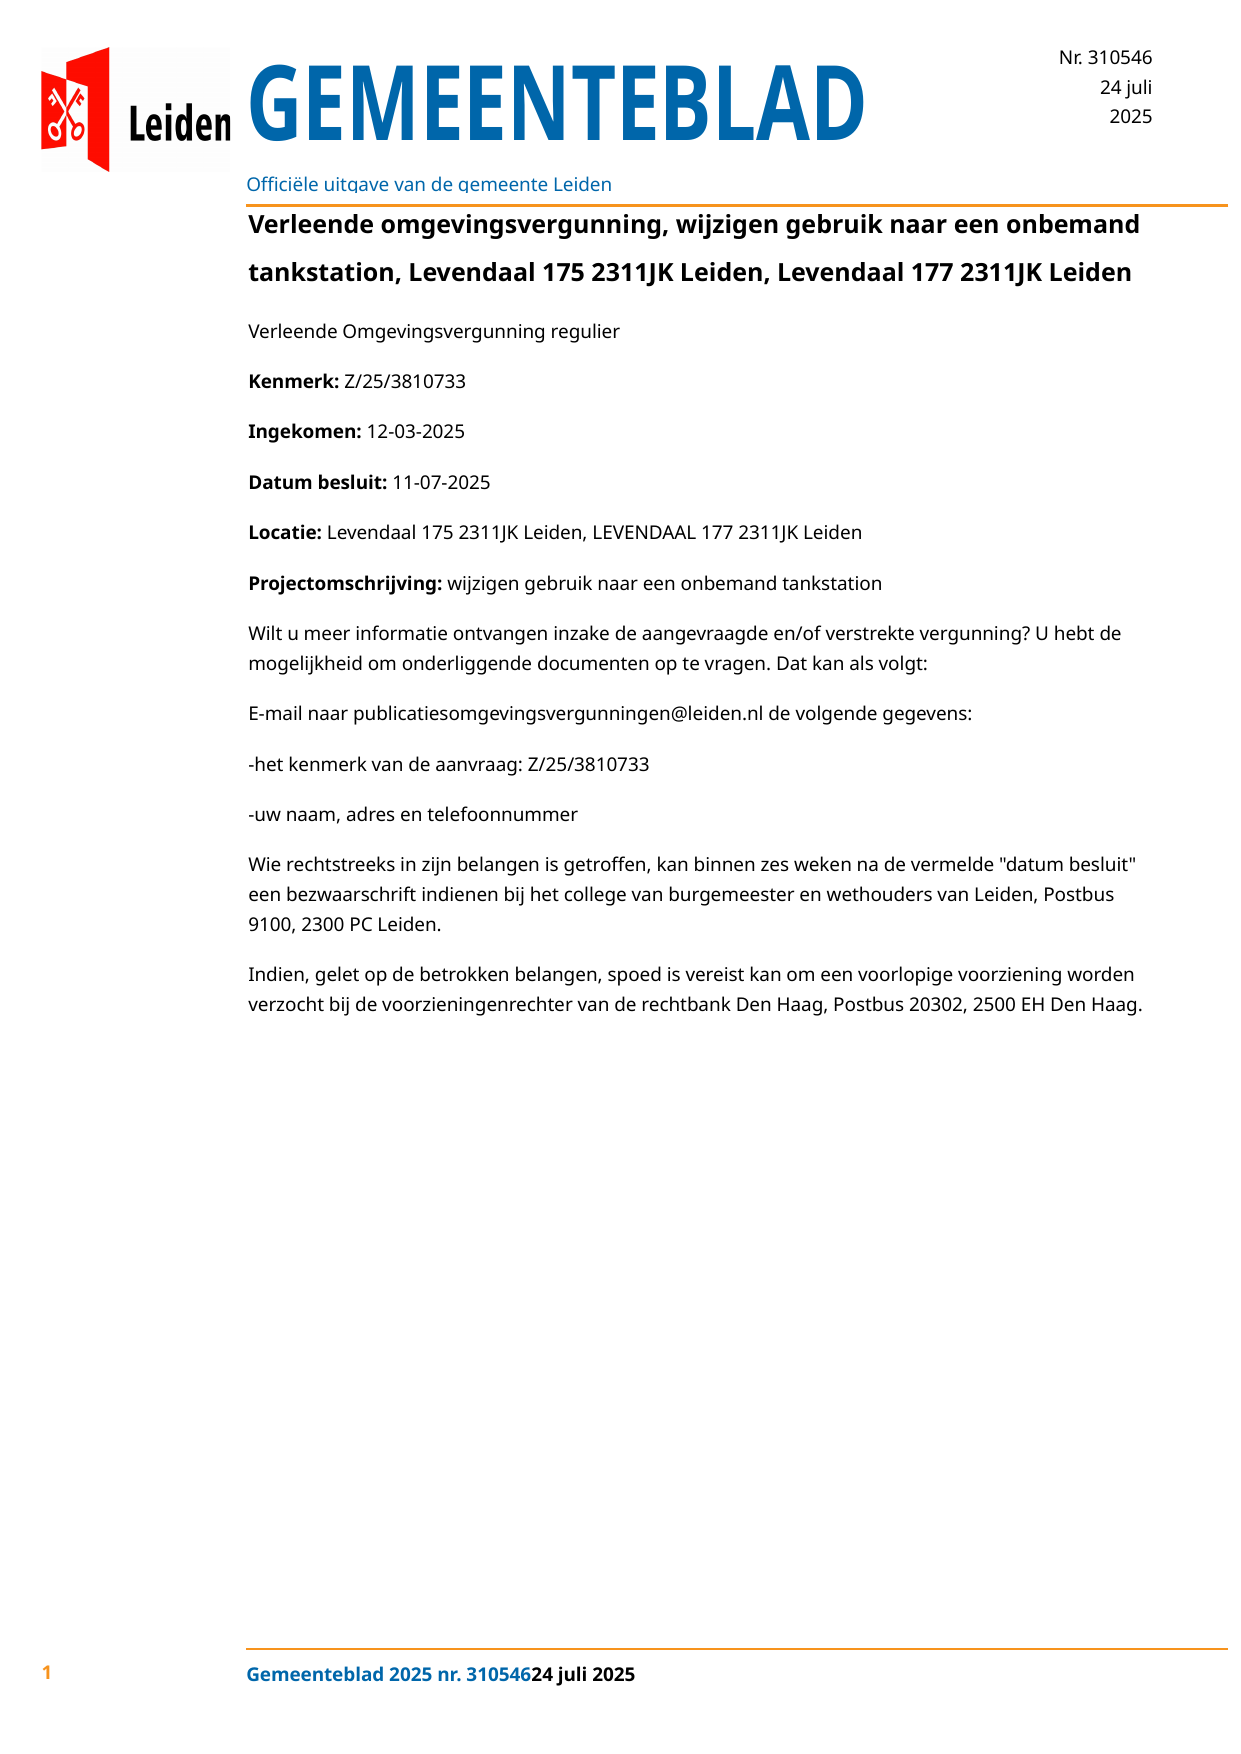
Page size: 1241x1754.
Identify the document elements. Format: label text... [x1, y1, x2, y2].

text Locatie: Levendaal 175 2311JK Leiden, LEVENDAAL 177 2311JK Leiden [248, 519, 1152, 545]
text Ingekomen: 12-03-2025 [248, 419, 1152, 444]
text Wie rechtstreeks in zijn belangen is getroffen, kan binnen zes weken na de vermelde "datum besluit" een bezwaarschrift indienen bij het college van burgemeester en wethouders van Leiden, Postbus 9100, 2300 PC Leiden. [248, 852, 1152, 937]
picture [41, 47, 231, 172]
text -uw naam, adres en telefoonnummer [248, 801, 1152, 827]
text Kenmerk: Z/25/3810733 [248, 368, 1152, 394]
text Verleende omgevingsvergunning, wijzigen gebruik naar een onbemand tankstation, Levendaal 175 2311JK Leiden, Levendaal 177 2311JK Leiden [248, 207, 1152, 288]
text Datum besluit: 11-07-2025 [248, 469, 1152, 495]
text -het kenmerk van de aanvraag: Z/25/3810733 [248, 751, 1152, 777]
text Verleende Omgevingsvergunning regulier [248, 318, 1152, 344]
text Wilt u meer informatie ontvangen inzake de aangevraagde en/of verstrekte vergunning? U hebt de mogelijkheid om onderliggende documenten op te vragen. Dat kan als volgt: [248, 620, 1152, 676]
text Projectomschrijving: wijzigen gebruik naar een onbemand tankstation [248, 570, 1152, 596]
text E-mail naar publicatiesomgevingsvergunningen@leiden.nl de volgende gegevens: [248, 700, 1152, 726]
text Indien, gelet op de betrokken belangen, spoed is vereist kan om een voorlopige voorziening worden verzocht bij de voorzieningenrechter van de rechtbank Den Haag, Postbus 20302, 2500 EH Den Haag. [248, 961, 1152, 1017]
